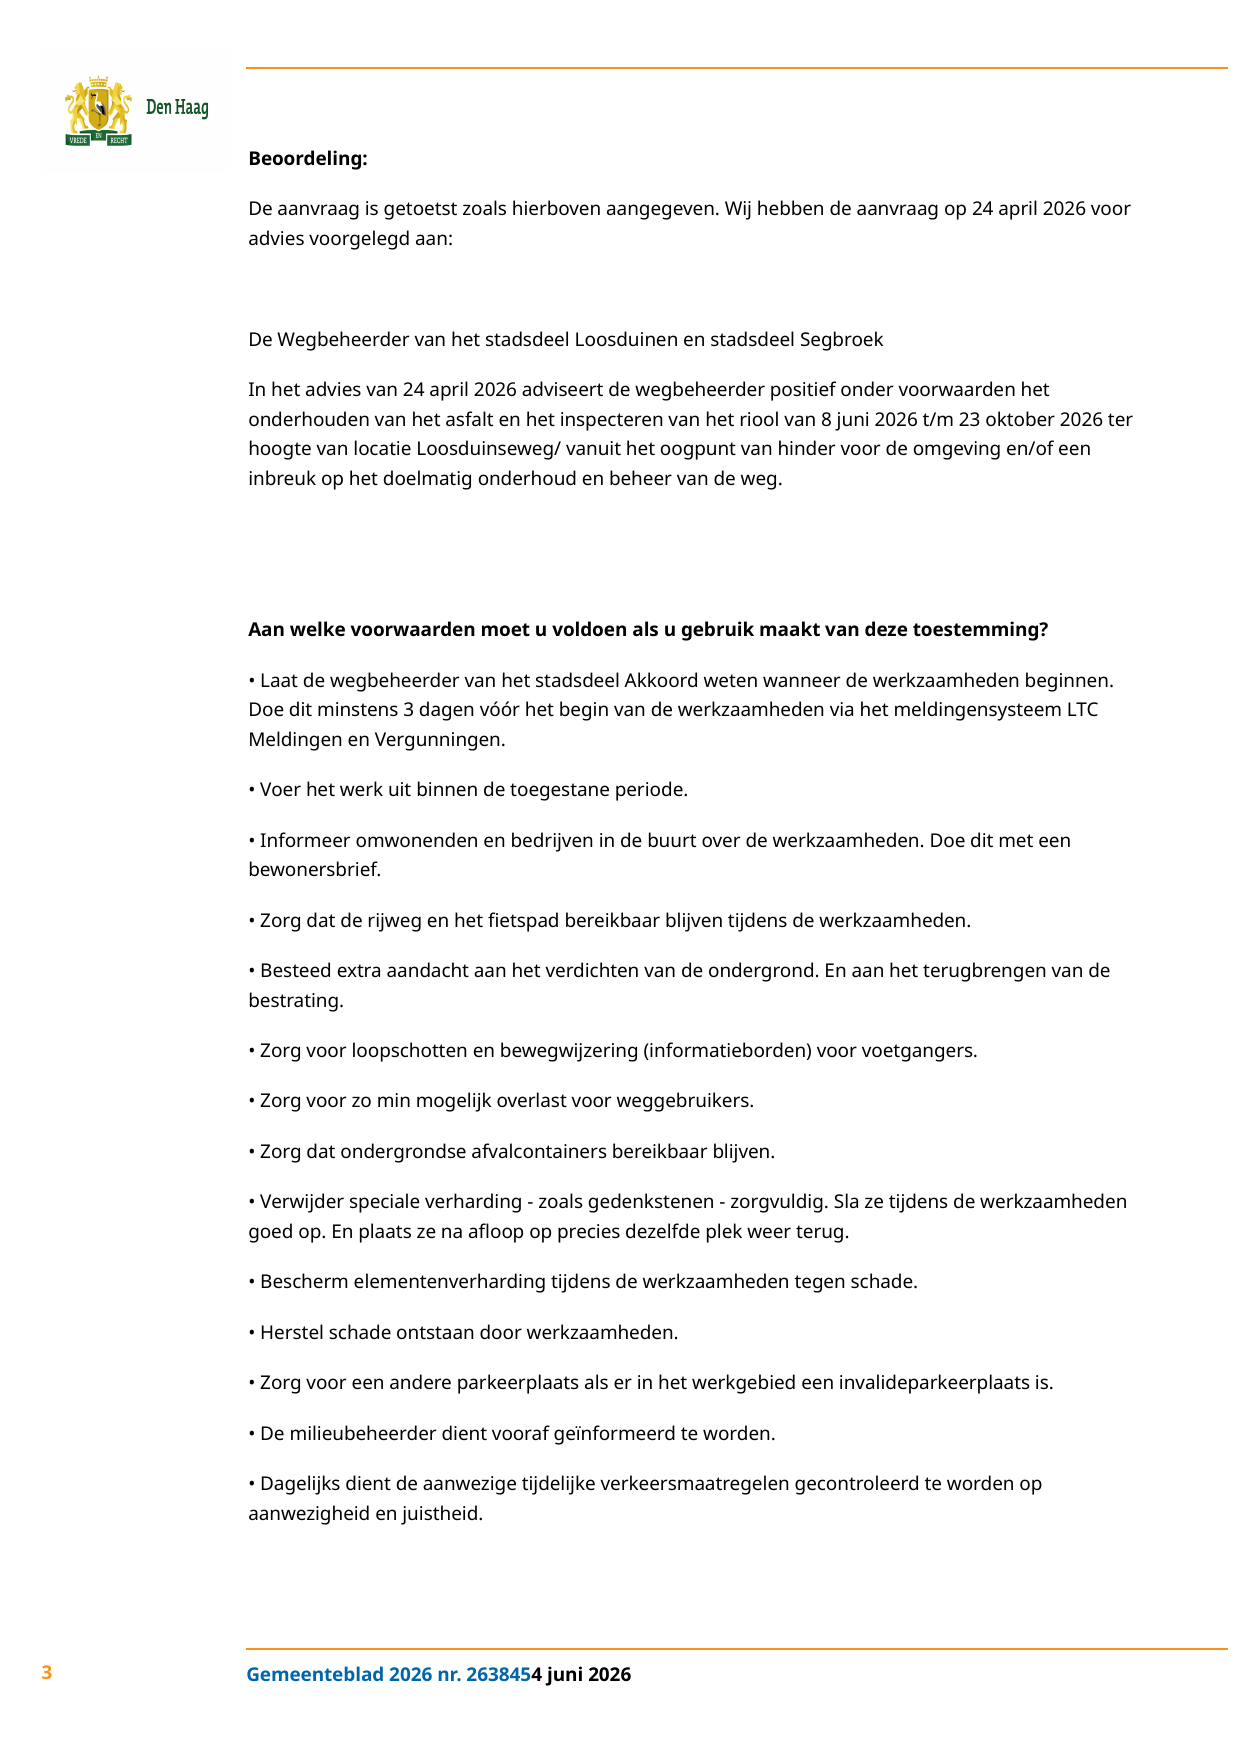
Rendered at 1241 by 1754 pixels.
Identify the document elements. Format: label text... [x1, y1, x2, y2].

text De aanvraag is getoetst zoals hierboven aangegeven. Wij hebben de aanvraag op 24 april 2026 voor advies voorgelegd aan: [248, 196, 1152, 251]
text • Zorg dat de rijweg en het fietspad bereikbaar blijven tijdens de werkzaamheden. [248, 907, 1152, 933]
text Beoordeling: [248, 145, 1152, 171]
text • Herstel schade ontstaan door werkzaamheden. [248, 1319, 1152, 1345]
text • Dagelijks dient de aanwezige tijdelijke verkeersmaatregelen gecontroleerd te worden op aanwezigheid en juistheid. [248, 1470, 1152, 1526]
text • Besteed extra aandacht aan het verdichten van de ondergrond. En aan het terugbrengen van de bestrating. [248, 957, 1152, 1013]
text • Verwijder speciale verharding - zoals gedenkstenen - zorgvuldig. Sla ze tijdens de werkzaamheden goed op. En plaats ze na afloop op precies dezelfde plek weer terug. [248, 1188, 1152, 1244]
text • Zorg voor een andere parkeerplaats als er in het werkgebied een invalideparkeerplaats is. [248, 1369, 1152, 1395]
text • Zorg dat ondergrondse afvalcontainers bereikbaar blijven. [248, 1138, 1152, 1164]
picture [41, 47, 231, 172]
text Aan welke voorwaarden moet u voldoen als u gebruik maakt van deze toestemming? [248, 616, 1152, 642]
text In het advies van 24 april 2026 adviseert de wegbeheerder positief onder voorwaarden het onderhouden van het asfalt en het inspecteren van het riool van 8 juni 2026 t/m 23 oktober 2026 ter hoogte van locatie Loosduinseweg/ vanuit het oogpunt van hinder voor de omgeving en/of een inbreuk op het doelmatig onderhoud en beheer van de weg. [248, 376, 1152, 491]
text • De milieubeheerder dient vooraf geïnformeerd te worden. [248, 1420, 1152, 1446]
text • Zorg voor loopschotten en bewegwijzering (informatieborden) voor voetgangers. [248, 1037, 1152, 1063]
text • Voer het werk uit binnen de toegestane periode. [248, 776, 1152, 802]
text • Laat de wegbeheerder van het stadsdeel Akkoord weten wanneer de werkzaamheden beginnen. Doe dit minstens 3 dagen vóór het begin van de werkzaamheden via het meldingensysteem LTC Meldingen en Vergunningen. [248, 667, 1152, 752]
text • Bescherm elementenverharding tijdens de werkzaamheden tegen schade. [248, 1268, 1152, 1294]
text • Informeer omwonenden en bedrijven in de buurt over de werkzaamheden. Doe dit met een bewonersbrief. [248, 827, 1152, 882]
text De Wegbeheerder van het stadsdeel Loosduinen en stadsdeel Segbroek [248, 326, 1152, 352]
text • Zorg voor zo min mogelijk overlast voor weggebruikers. [248, 1088, 1152, 1113]
